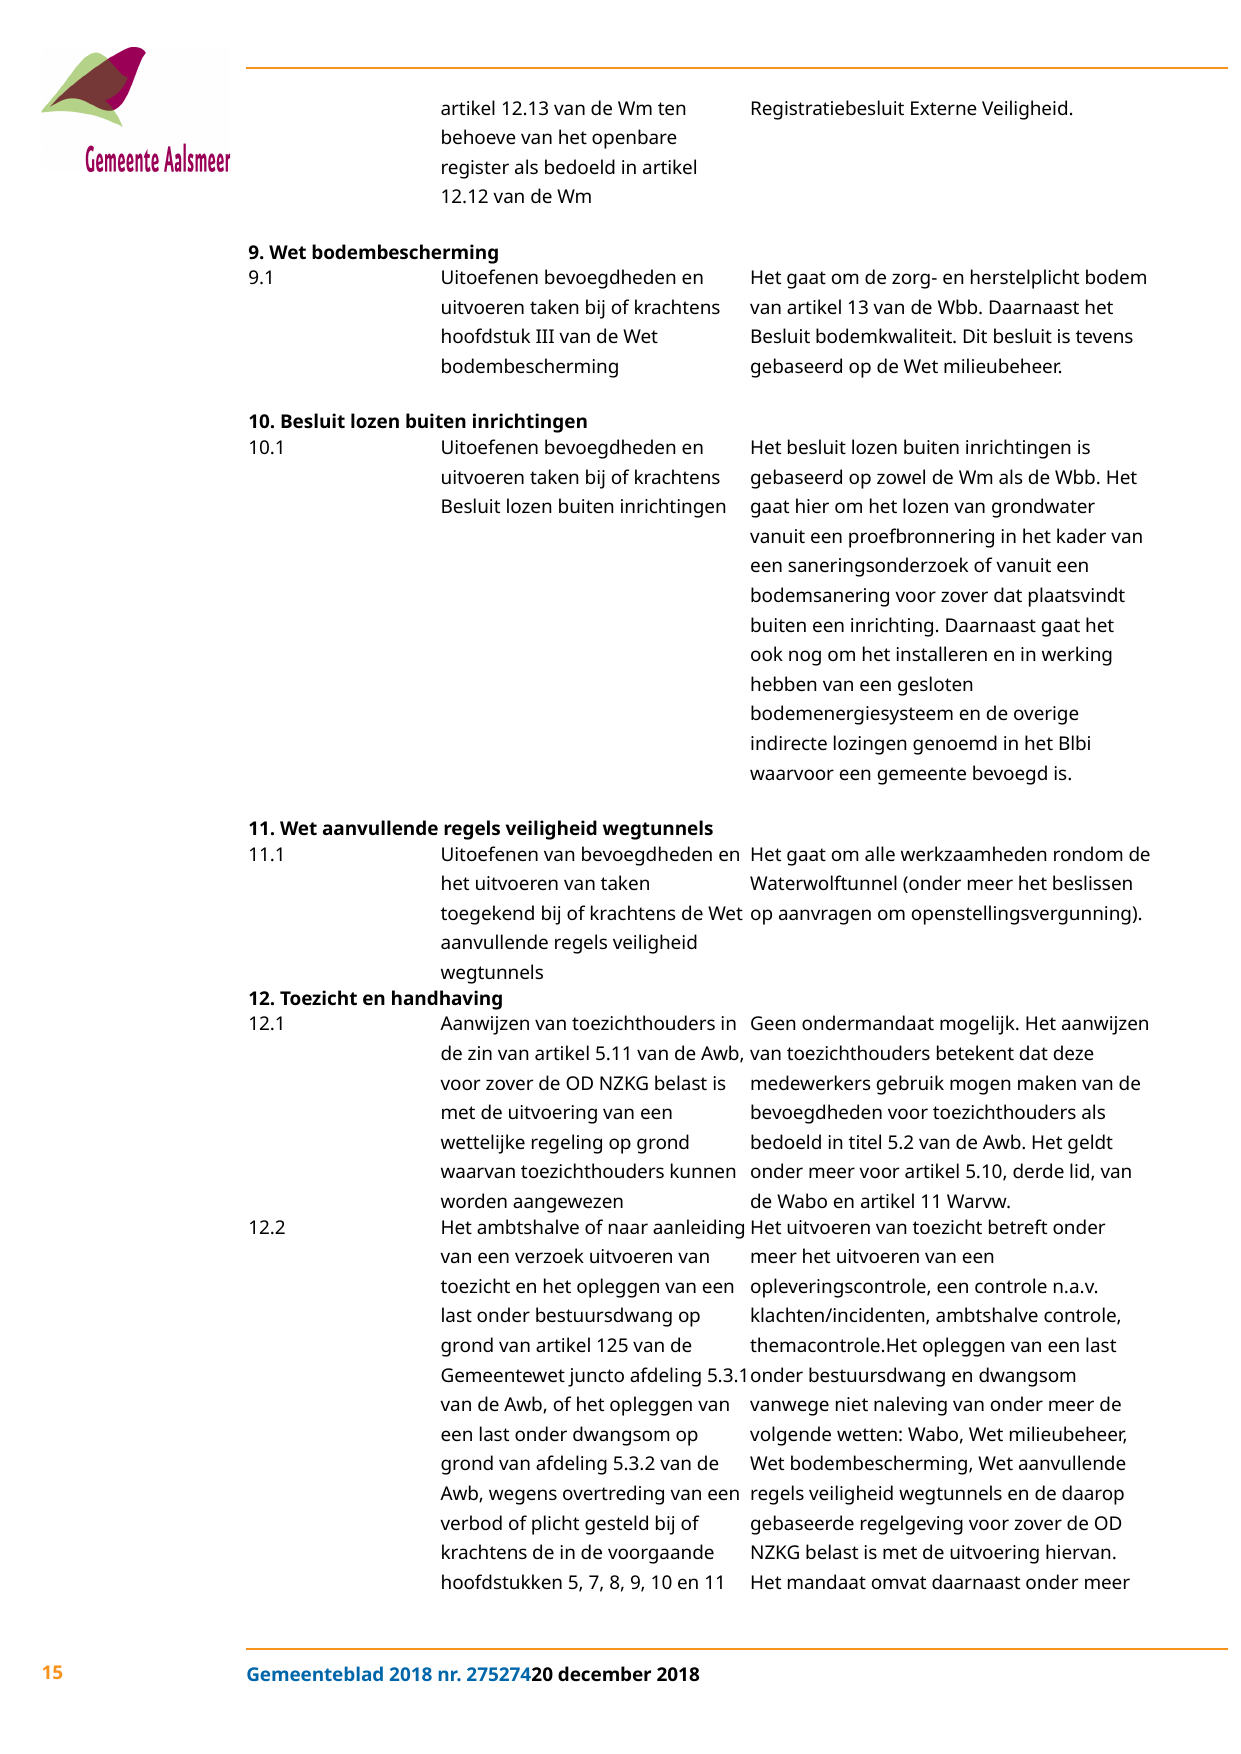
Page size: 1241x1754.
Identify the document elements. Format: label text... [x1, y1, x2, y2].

table_cell Registratiebesluit Externe Veiligheid. [750, 95, 1152, 239]
table_cell 10. Besluit lozen buiten inrichtingen [248, 409, 1152, 434]
table_cell Het uitvoeren van toezicht betreft onder meer het uitvoeren van een opleveringscontrole, een controle n.a.v. klachten/incidenten, ambtshalve controle, themacontrole.Het opleggen van een last onder bestuursdwang en dwangsom vanwege niet naleving van onder meer de volgende wetten: Wabo, Wet milieubeheer, Wet bodembescherming, Wet aanvullende regels veiligheid wegtunnels en de daarop gebaseerde regelgeving voor zover de OD NZKG belast is met de uitvoering hiervan. Het mandaat omvat daarnaast onder meer [750, 1214, 1152, 1594]
table_cell Het gaat om de zorg- en herstelplicht bodem van artikel 13 van de Wbb. Daarnaast het Besluit bodemkwaliteit. Dit besluit is tevens gebaseerd op de Wet milieubeheer. [750, 265, 1152, 409]
table_cell Uitoefenen van bevoegdheden en het uitvoeren van taken toegekend bij of krachtens de Wet aanvullende regels veiligheid wegtunnels [440, 841, 750, 985]
table_cell 11.1 [248, 841, 440, 985]
table_cell 9. Wet bodembescherming [248, 239, 1152, 264]
table_cell Het ambtshalve of naar aanleiding van een verzoek uitvoeren van toezicht en het opleggen van een last onder bestuursdwang op grond van artikel 125 van de Gemeentewet juncto afdeling 5.3.1 van de Awb, of het opleggen van een last onder dwangsom op grond van afdeling 5.3.2 van de Awb, wegens overtreding van een verbod of plicht gesteld bij of krachtens de in de voorgaande hoofdstukken 5, 7, 8, 9, 10 en 11 [440, 1214, 750, 1594]
table_cell 11. Wet aanvullende regels veiligheid wegtunnels [248, 815, 1152, 841]
table_cell [248, 95, 440, 239]
table_cell 9.1 [248, 265, 440, 409]
picture [41, 47, 231, 172]
table_cell Het besluit lozen buiten inrichtingen is gebaseerd op zowel de Wm als de Wbb. Het gaat hier om het lozen van grondwater vanuit een proefbronnering in het kader van een saneringsonderzoek of vanuit een bodemsanering voor zover dat plaatsvindt buiten een inrichting. Daarnaast gaat het ook nog om het installeren en in werking hebben van een gesloten bodemenergiesysteem en de overige indirecte lozingen genoemd in het Blbi waarvoor een gemeente bevoegd is. [750, 434, 1152, 815]
table_cell Het gaat om alle werkzaamheden rondom de Waterwolftunnel (onder meer het beslissen op aanvragen om openstellingsvergunning). [750, 841, 1152, 985]
table_cell 10.1 [248, 434, 440, 815]
table_cell Geen ondermandaat mogelijk. Het aanwijzen van toezichthouders betekent dat deze medewerkers gebruik mogen maken van de bevoegdheden voor toezichthouders als bedoeld in titel 5.2 van de Awb. Het geldt onder meer voor artikel 5.10, derde lid, van de Wabo en artikel 11 Warvw. [750, 1011, 1152, 1214]
table_cell 12. Toezicht en handhaving [248, 985, 1152, 1011]
table_cell Aanwijzen van toezichthouders in de zin van artikel 5.11 van de Awb, voor zover de OD NZKG belast is met de uitvoering van een wettelijke regeling op grond waarvan toezichthouders kunnen worden aangewezen [440, 1011, 750, 1214]
table_cell artikel 12.13 van de Wm ten behoeve van het openbare register als bedoeld in artikel 12.12 van de Wm [440, 95, 750, 239]
table_cell 12.2 [248, 1214, 440, 1594]
table_cell Uitoefenen bevoegdheden en uitvoeren taken bij of krachtens Besluit lozen buiten inrichtingen [440, 434, 750, 815]
table_cell 12.1 [248, 1011, 440, 1214]
table_cell Uitoefenen bevoegdheden en uitvoeren taken bij of krachtens hoofdstuk III van de Wet bodembescherming [440, 265, 750, 409]
